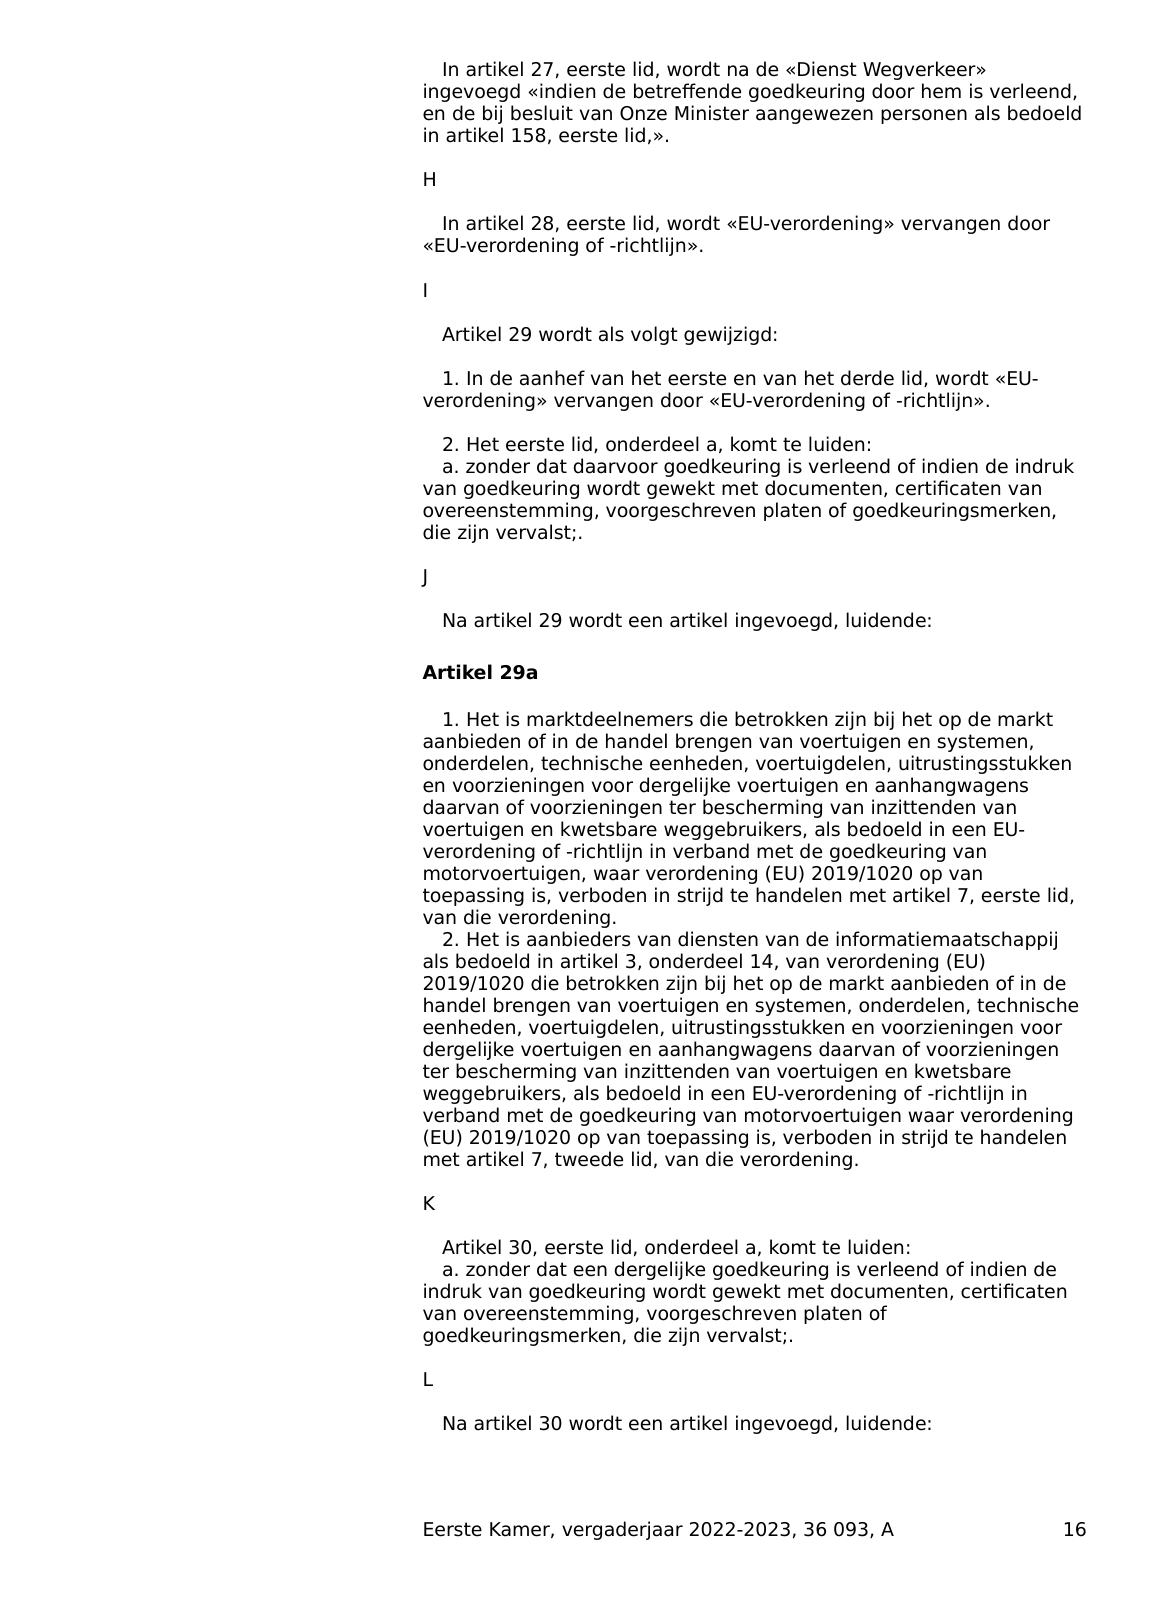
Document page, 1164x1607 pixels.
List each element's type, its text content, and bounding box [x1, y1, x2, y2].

text 1. In de aanhef van het eerste en van het derde lid, wordt «EU-verordening» vervangen door «EU-verordening of -richtlijn». [422, 368, 1087, 412]
text Na artikel 29 wordt een artikel ingevoegd, luidende: [422, 610, 1087, 632]
text 2. Het eerste lid, onderdeel a, komt te luiden: [422, 434, 1087, 456]
text 2. Het is aanbieders van diensten van de informatiemaatschappij als bedoeld in artikel 3, onderdeel 14, van verordening (EU) 2019/1020 die betrokken zijn bij het op de markt aanbieden of in de handel brengen van voertuigen en systemen, onderdelen, technische eenheden, voertuigdelen, uitrustingsstukken en voorzieningen voor dergelijke voertuigen en aanhangwagens daarvan of voorzieningen ter bescherming van inzittenden van voertuigen en kwetsbare weggebruikers, als bedoeld in een EU-verordening of -richtlijn in verband met de goedkeuring van motorvoertuigen waar verordening (EU) 2019/1020 op van toepassing is, verboden in strijd te handelen met artikel 7, tweede lid, van die verordening. [422, 929, 1087, 1171]
text L [422, 1369, 1087, 1391]
text Artikel 30, eerste lid, onderdeel a, komt te luiden: [422, 1237, 1087, 1259]
text In artikel 28, eerste lid, wordt «EU-verordening» vervangen door «EU-verordening of -richtlijn». [422, 213, 1087, 257]
text 1. Het is marktdeelnemers die betrokken zijn bij het op de markt aanbieden of in de handel brengen van voertuigen en systemen, onderdelen, technische eenheden, voertuigdelen, uitrustingsstukken en voorzieningen voor dergelijke voertuigen en aanhangwagens daarvan of voorzieningen ter bescherming van inzittenden van voertuigen en kwetsbare weggebruikers, als bedoeld in een EU-verordening of -richtlijn in verband met de goedkeuring van motorvoertuigen, waar verordening (EU) 2019/1020 op van toepassing is, verboden in strijd te handelen met artikel 7, eerste lid, van die verordening. [422, 709, 1087, 929]
text K [422, 1193, 1087, 1215]
text J [422, 566, 1087, 588]
text H [422, 169, 1087, 191]
text Na artikel 30 wordt een artikel ingevoegd, luidende: [422, 1413, 1087, 1435]
text In artikel 27, eerste lid, wordt na de «Dienst Wegverkeer» ingevoegd «indien de betreffende goedkeuring door hem is verleend, en de bij besluit van Onze Minister aangewezen personen als bedoeld in artikel 158, eerste lid,». [422, 59, 1087, 147]
text I [422, 279, 1087, 301]
text a. zonder dat een dergelijke goedkeuring is verleend of indien de indruk van goedkeuring wordt gewekt met documenten, certificaten van overeenstemming, voorgeschreven platen of goedkeuringsmerken, die zijn vervalst;. [422, 1259, 1087, 1347]
subtitle Artikel 29a [422, 662, 1087, 684]
text Artikel 29 wordt als volgt gewijzigd: [422, 324, 1087, 346]
text a. zonder dat daarvoor goedkeuring is verleend of indien de indruk van goedkeuring wordt gewekt met documenten, certificaten van overeenstemming, voorgeschreven platen of goedkeuringsmerken, die zijn vervalst;. [422, 456, 1087, 544]
